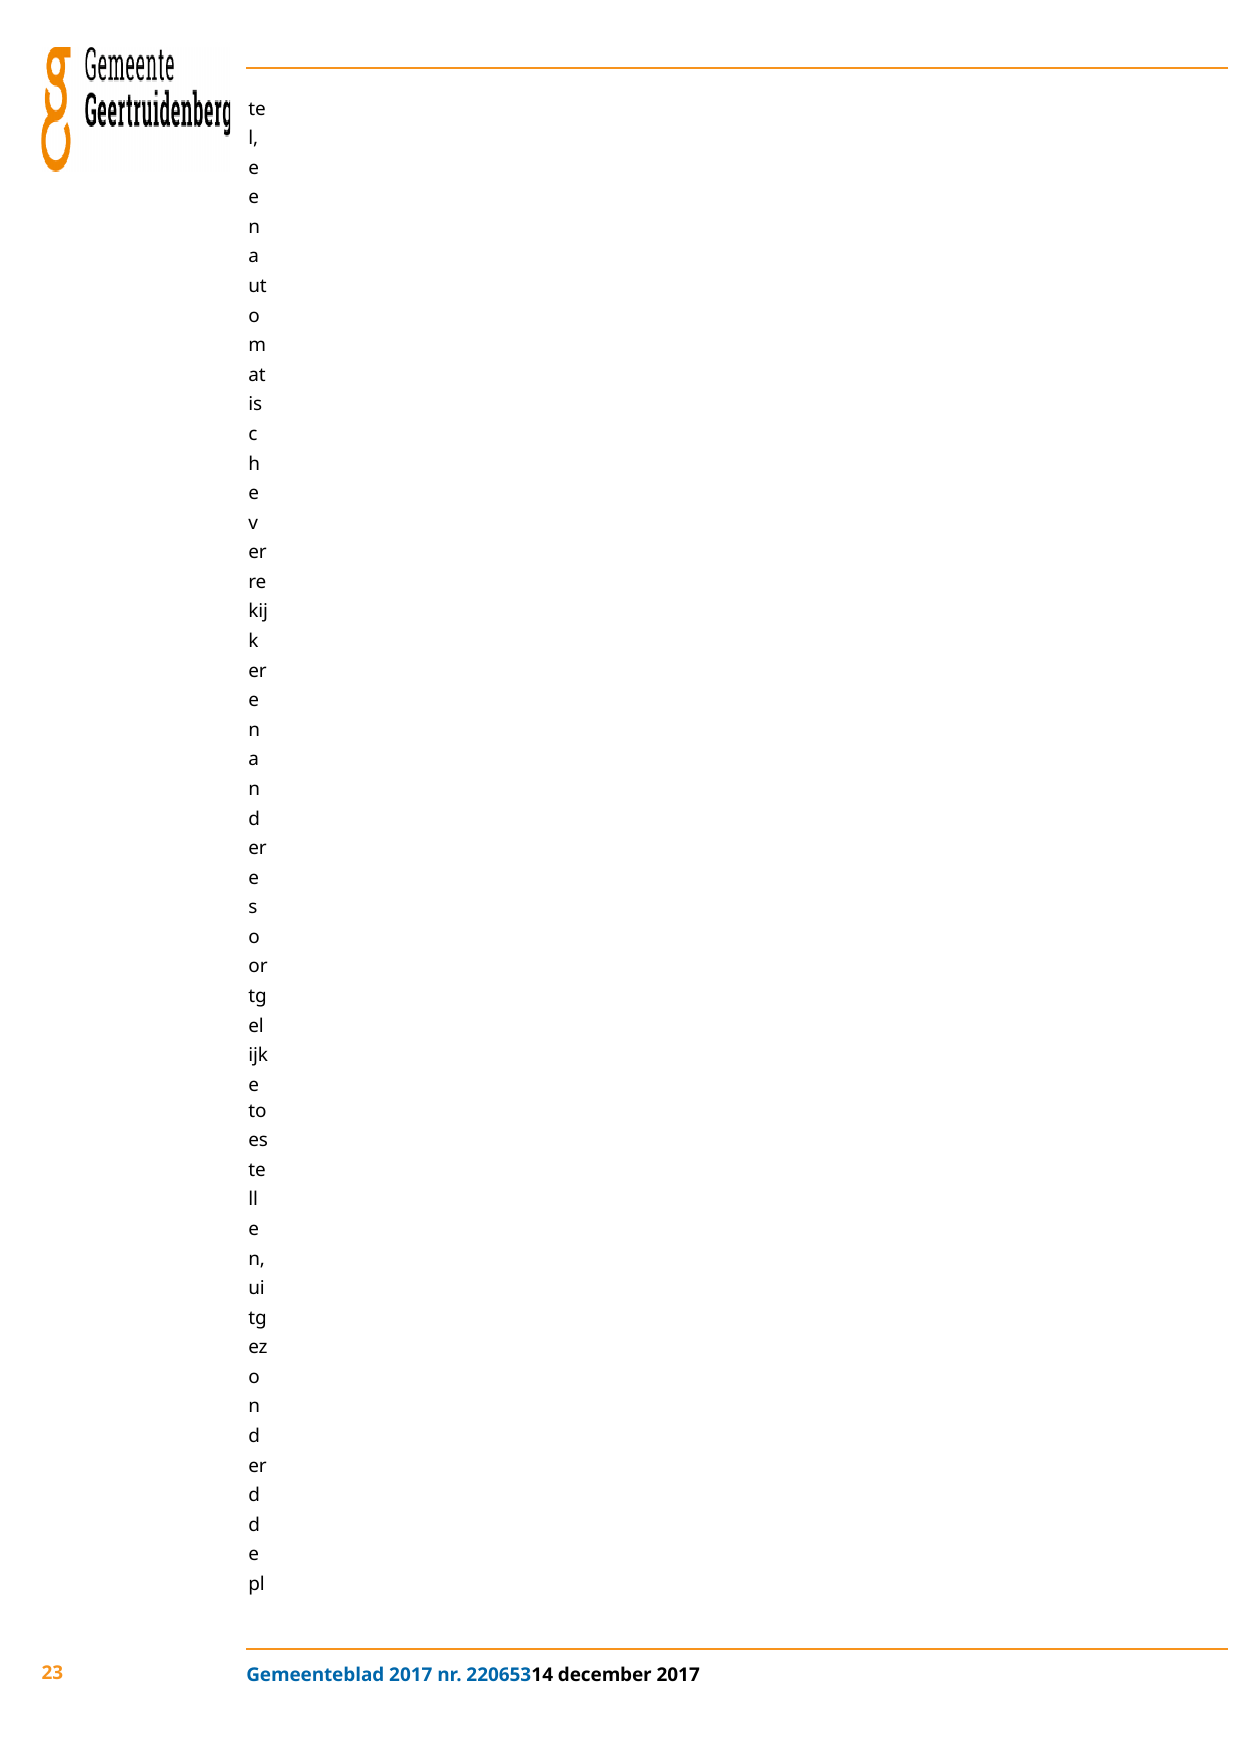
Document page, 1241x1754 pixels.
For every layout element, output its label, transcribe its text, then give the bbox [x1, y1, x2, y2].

table_cell [268, 95, 288, 1097]
table_cell toestellen, uitgezonderd de pl [248, 1097, 268, 1596]
table_cell [288, 1097, 308, 1596]
table_cell [288, 95, 308, 1097]
table_cell tel, een automatische verrekijker en andere soortgelijke [248, 95, 268, 1097]
picture [41, 47, 231, 172]
table_cell [268, 1097, 288, 1596]
